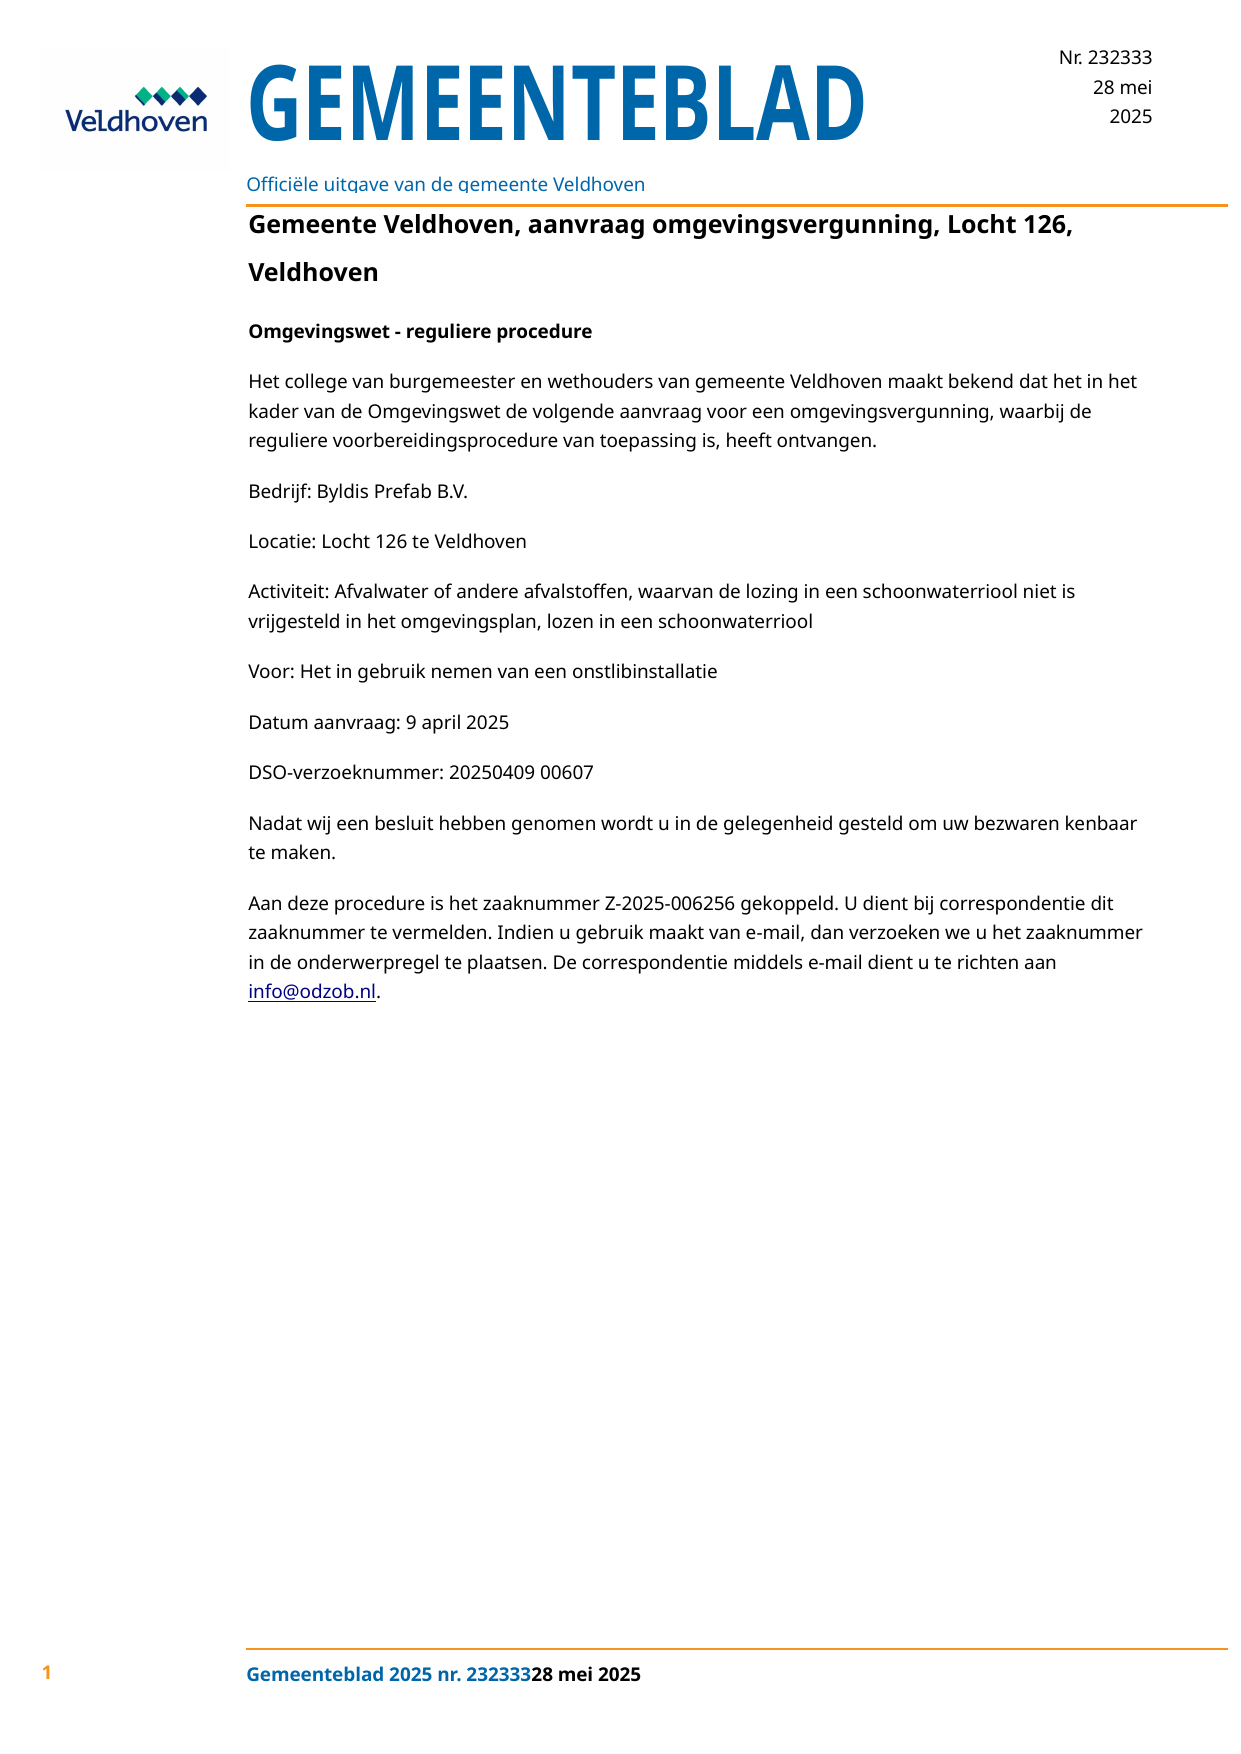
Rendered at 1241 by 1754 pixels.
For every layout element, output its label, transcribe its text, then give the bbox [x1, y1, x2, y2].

picture [41, 47, 231, 172]
text Voor: Het in gebruik nemen van een onstlibinstallatie [248, 659, 1152, 684]
text Bedrijf: Byldis Prefab B.V. [248, 478, 1152, 504]
text Nadat wij een besluit hebben genomen wordt u in de gelegenheid gesteld om uw bezwaren kenbaar te maken. [248, 810, 1152, 865]
text Het college van burgemeester en wethouders van gemeente Veldhoven maakt bekend dat het in het kader van de Omgevingswet de volgende aanvraag voor een omgevingsvergunning, waarbij de reguliere voorbereidingsprocedure van toepassing is, heeft ontvangen. [248, 368, 1152, 453]
text Datum aanvraag: 9 april 2025 [248, 709, 1152, 735]
text Locatie: Locht 126 te Veldhoven [248, 528, 1152, 554]
text Aan deze procedure is het zaaknummer Z-2025-006256 gekoppeld. U dient bij correspondentie dit zaaknummer te vermelden. Indien u gebruik maakt van e-mail, dan verzoeken we u het zaaknummer in de onderwerpregel te plaatsen. De correspondentie middels e-mail dient u te richten aan info@odzob.nl. [248, 890, 1152, 1004]
text Activiteit: Afvalwater of andere afvalstoffen, waarvan de lozing in een schoonwaterriool niet is vrijgesteld in het omgevingsplan, lozen in een schoonwaterriool [248, 579, 1152, 634]
text Omgevingswet - reguliere procedure [248, 318, 1152, 344]
text DSO-verzoeknummer: 20250409 00607 [248, 759, 1152, 785]
text Gemeente Veldhoven, aanvraag omgevingsvergunning, Locht 126, Veldhoven [248, 207, 1152, 288]
